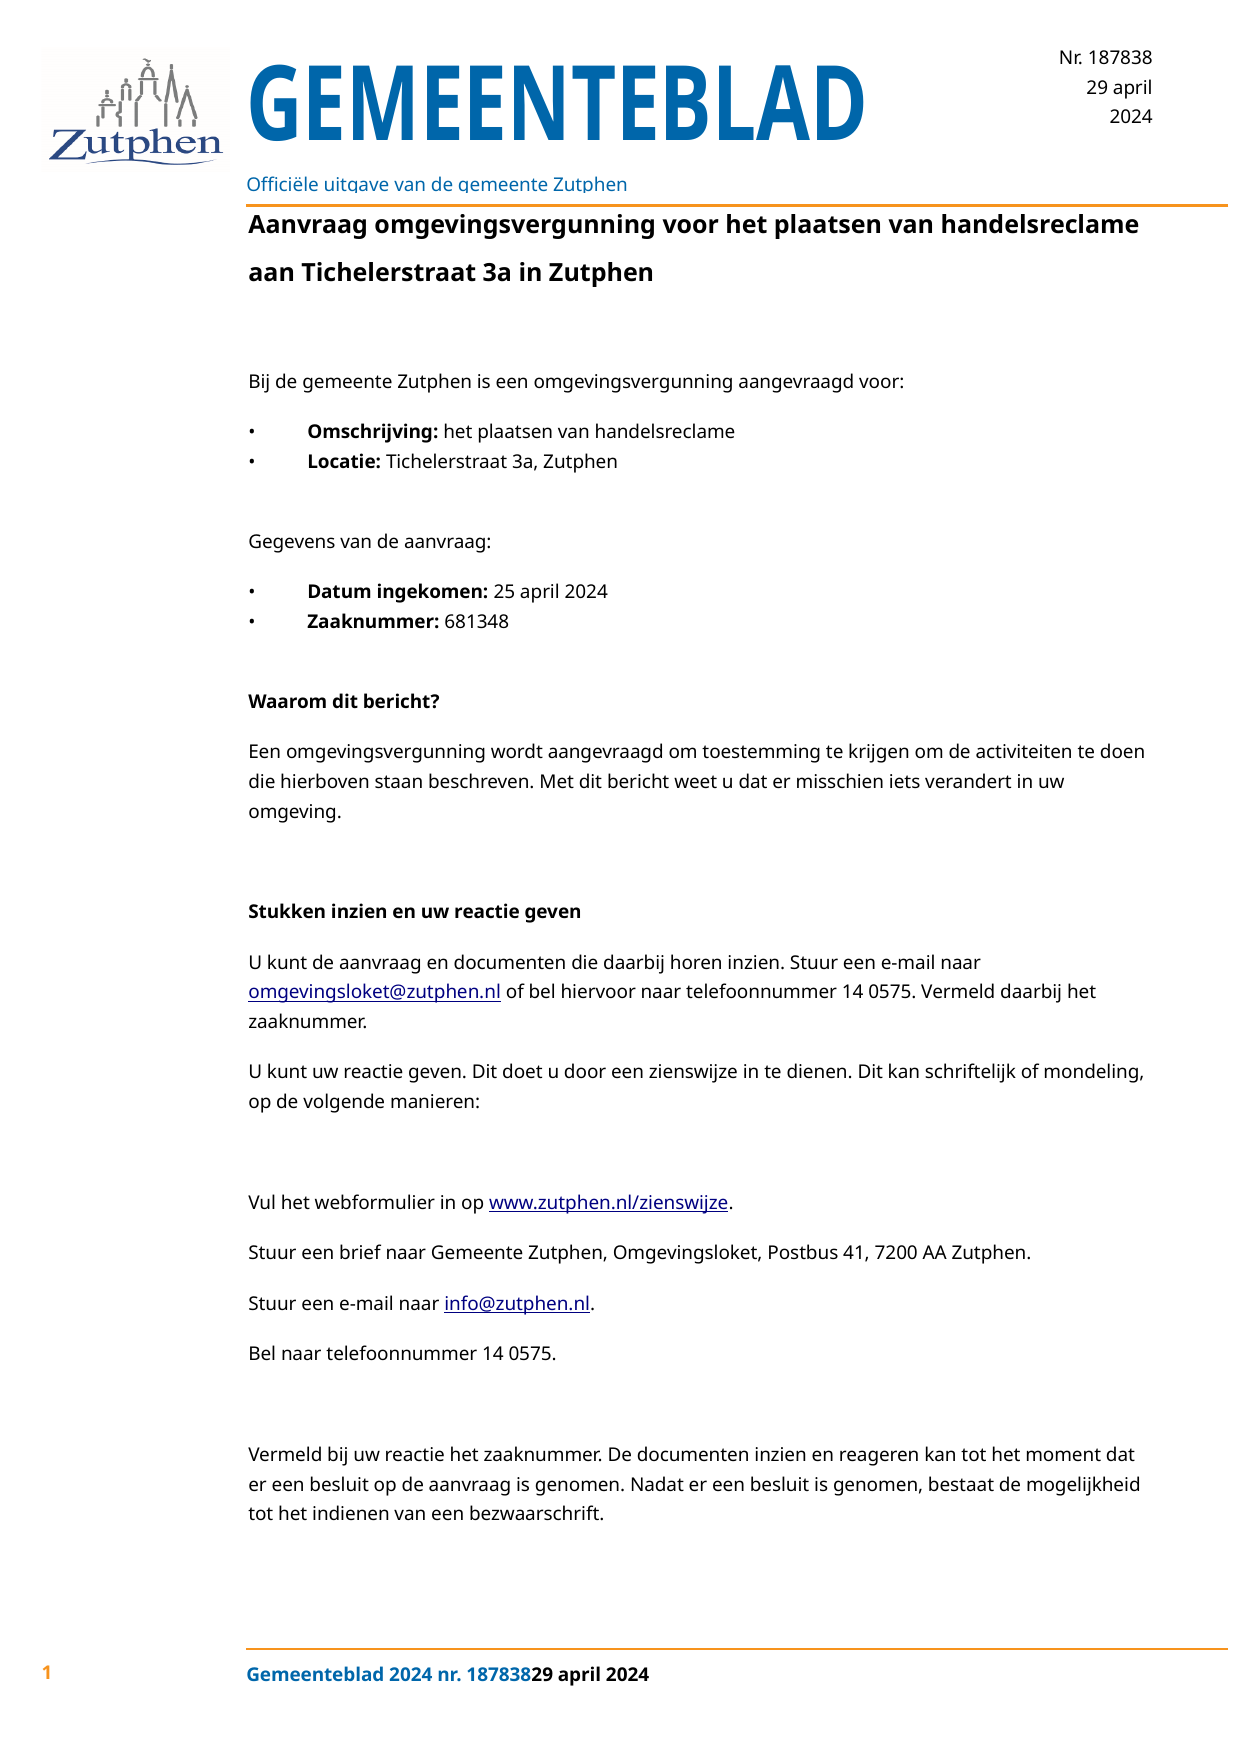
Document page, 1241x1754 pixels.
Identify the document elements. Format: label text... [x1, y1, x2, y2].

text Stuur een brief naar Gemeente Zutphen, Omgevingsloket, Postbus 41, 7200 AA Zutphen. [248, 1239, 1152, 1265]
text Bij de gemeente Zutphen is een omgevingsvergunning aangevraagd voor: [248, 368, 1152, 394]
text Waarom dit bericht? [248, 688, 1152, 714]
list Zaaknummer: 681348 [248, 608, 1152, 634]
text U kunt uw reactie geven. Dit doet u door een zienswijze in te dienen. Dit kan schriftelijk of mondeling, op de volgende manieren: [248, 1059, 1152, 1114]
text Vermeld bij uw reactie het zaaknummer. De documenten inzien en reageren kan tot het moment dat er een besluit op de aanvraag is genomen. Nadat er een besluit is genomen, bestaat de mogelijkheid tot het indienen van een bezwaarschrift. [248, 1441, 1152, 1526]
text Gegevens van de aanvraag: [248, 528, 1152, 554]
list Datum ingekomen: 25 april 2024 [248, 579, 1152, 604]
text Stuur een e-mail naar info@zutphen.nl. [248, 1290, 1152, 1316]
text Bel naar telefoonnummer 14 0575. [248, 1340, 1152, 1366]
picture [41, 47, 231, 172]
text Aanvraag omgevingsvergunning voor het plaatsen van handelsreclame aan Tichelerstraat 3a in Zutphen [248, 207, 1152, 288]
text U kunt de aanvraag en documenten die daarbij horen inzien. Stuur een e-mail naar omgevingsloket@zutphen.nl of bel hiervoor naar telefoonnummer 14 0575. Vermeld daarbij het zaaknummer. [248, 949, 1152, 1034]
list Locatie: Tichelerstraat 3a, Zutphen [248, 448, 1152, 474]
text Stukken inzien en uw reactie geven [248, 899, 1152, 924]
text Een omgevingsvergunning wordt aangevraagd om toestemming te krijgen om de activiteiten te doen die hierboven staan beschreven. Met dit bericht weet u dat er misschien iets verandert in uw omgeving. [248, 739, 1152, 824]
text Vul het webformulier in op www.zutphen.nl/zienswijze. [248, 1189, 1152, 1215]
list Omschrijving: het plaatsen van handelsreclame [248, 419, 1152, 444]
